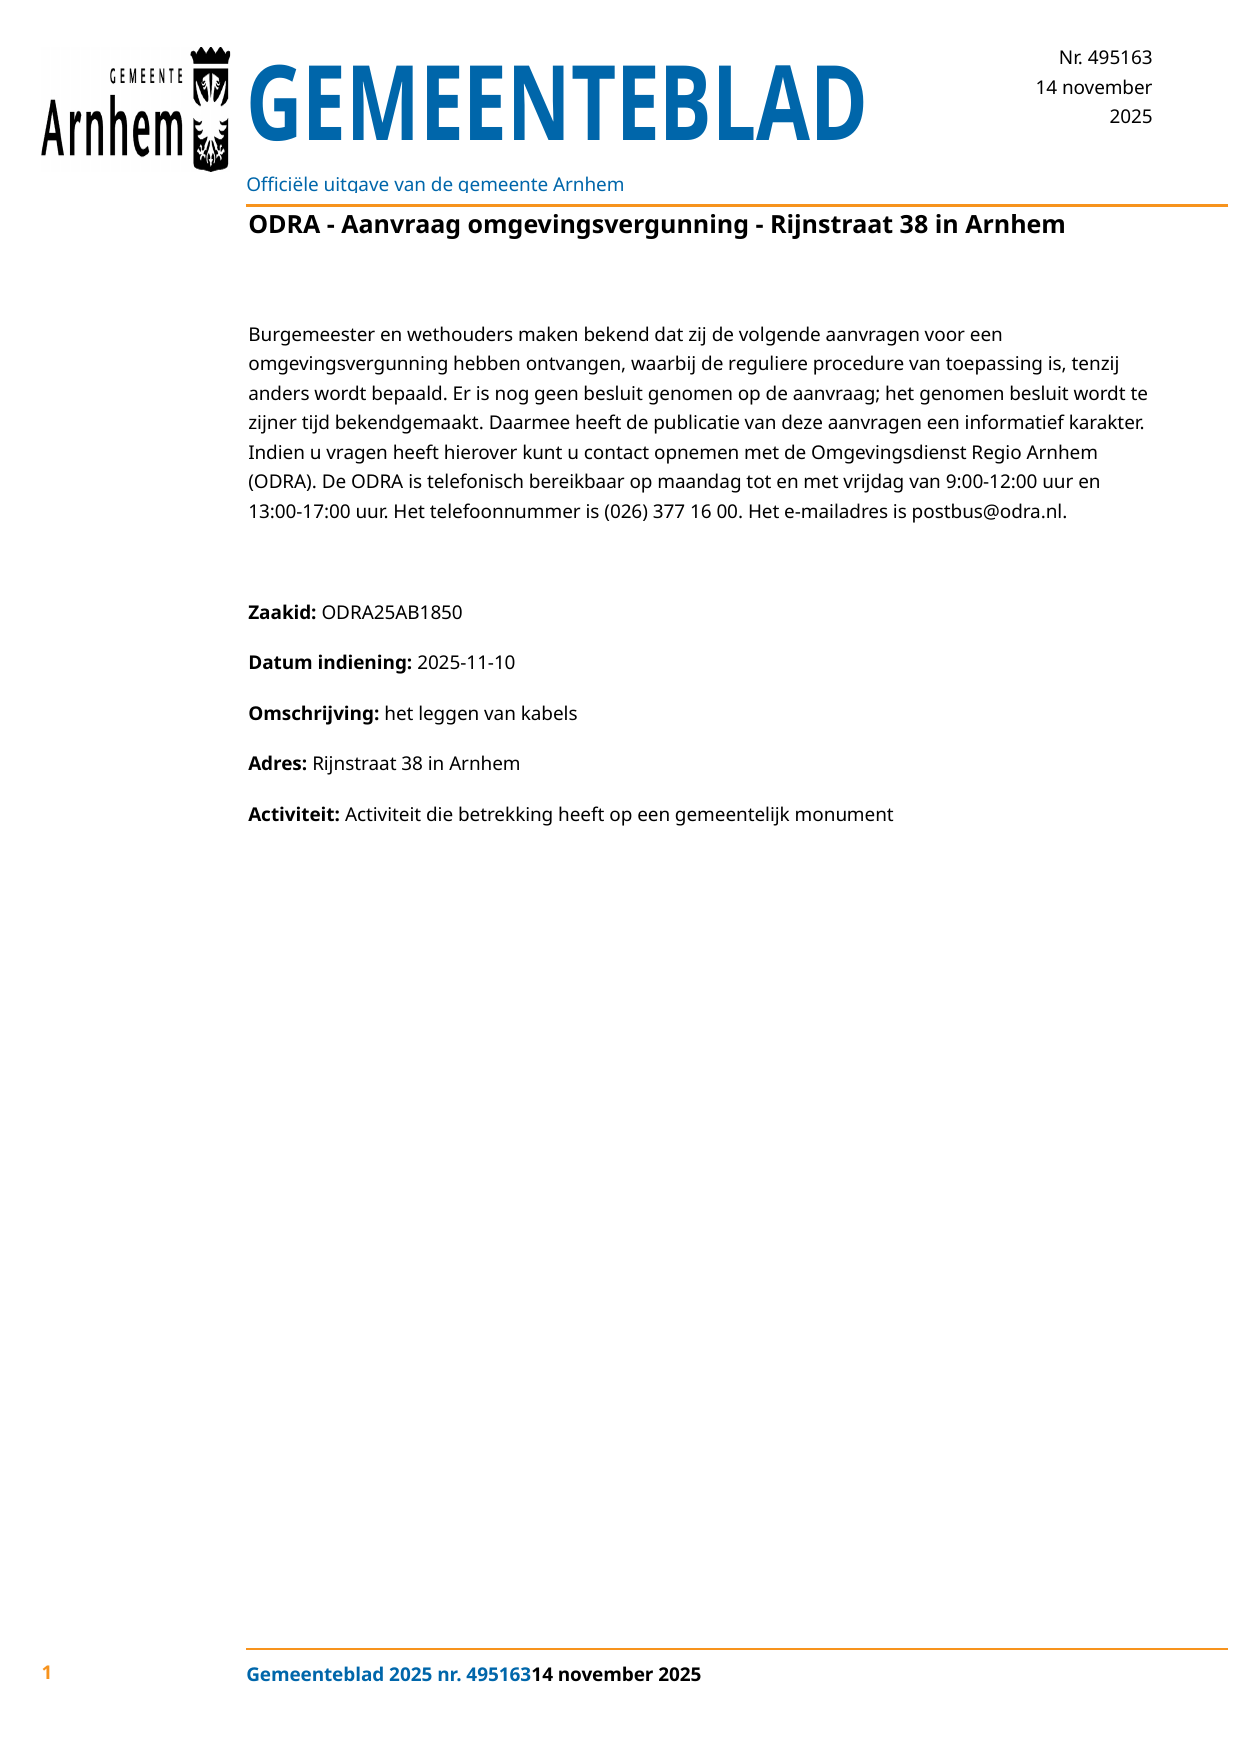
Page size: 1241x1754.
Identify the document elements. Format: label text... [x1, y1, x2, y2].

text Burgemeester en wethouders maken bekend dat zij de volgende aanvragen voor een omgevingsvergunning hebben ontvangen, waarbij de reguliere procedure van toepassing is, tenzij anders wordt bepaald. Er is nog geen besluit genomen op de aanvraag; het genomen besluit wordt te zijner tijd bekendgemaakt. Daarmee heeft de publicatie van deze aanvragen een informatief karakter. Indien u vragen heeft hierover kunt u contact opnemen met de Omgevingsdienst Regio Arnhem (ODRA). De ODRA is telefonisch bereikbaar op maandag tot en met vrijdag van 9:00-12:00 uur en 13:00-17:00 uur. Het telefoonnummer is (026) 377 16 00. Het e-mailadres is postbus@odra.nl. [248, 321, 1152, 524]
text Zaakid: ODRA25AB1850 [248, 599, 1152, 625]
text ODRA - Aanvraag omgevingsvergunning - Rijnstraat 38 in Arnhem [248, 207, 1152, 241]
picture [41, 47, 231, 172]
text Adres: Rijnstraat 38 in Arnhem [248, 750, 1152, 776]
text Datum indiening: 2025-11-10 [248, 649, 1152, 675]
text Omschrijving: het leggen van kabels [248, 700, 1152, 726]
text Activiteit: Activiteit die betrekking heeft op een gemeentelijk monument [248, 801, 1152, 826]
